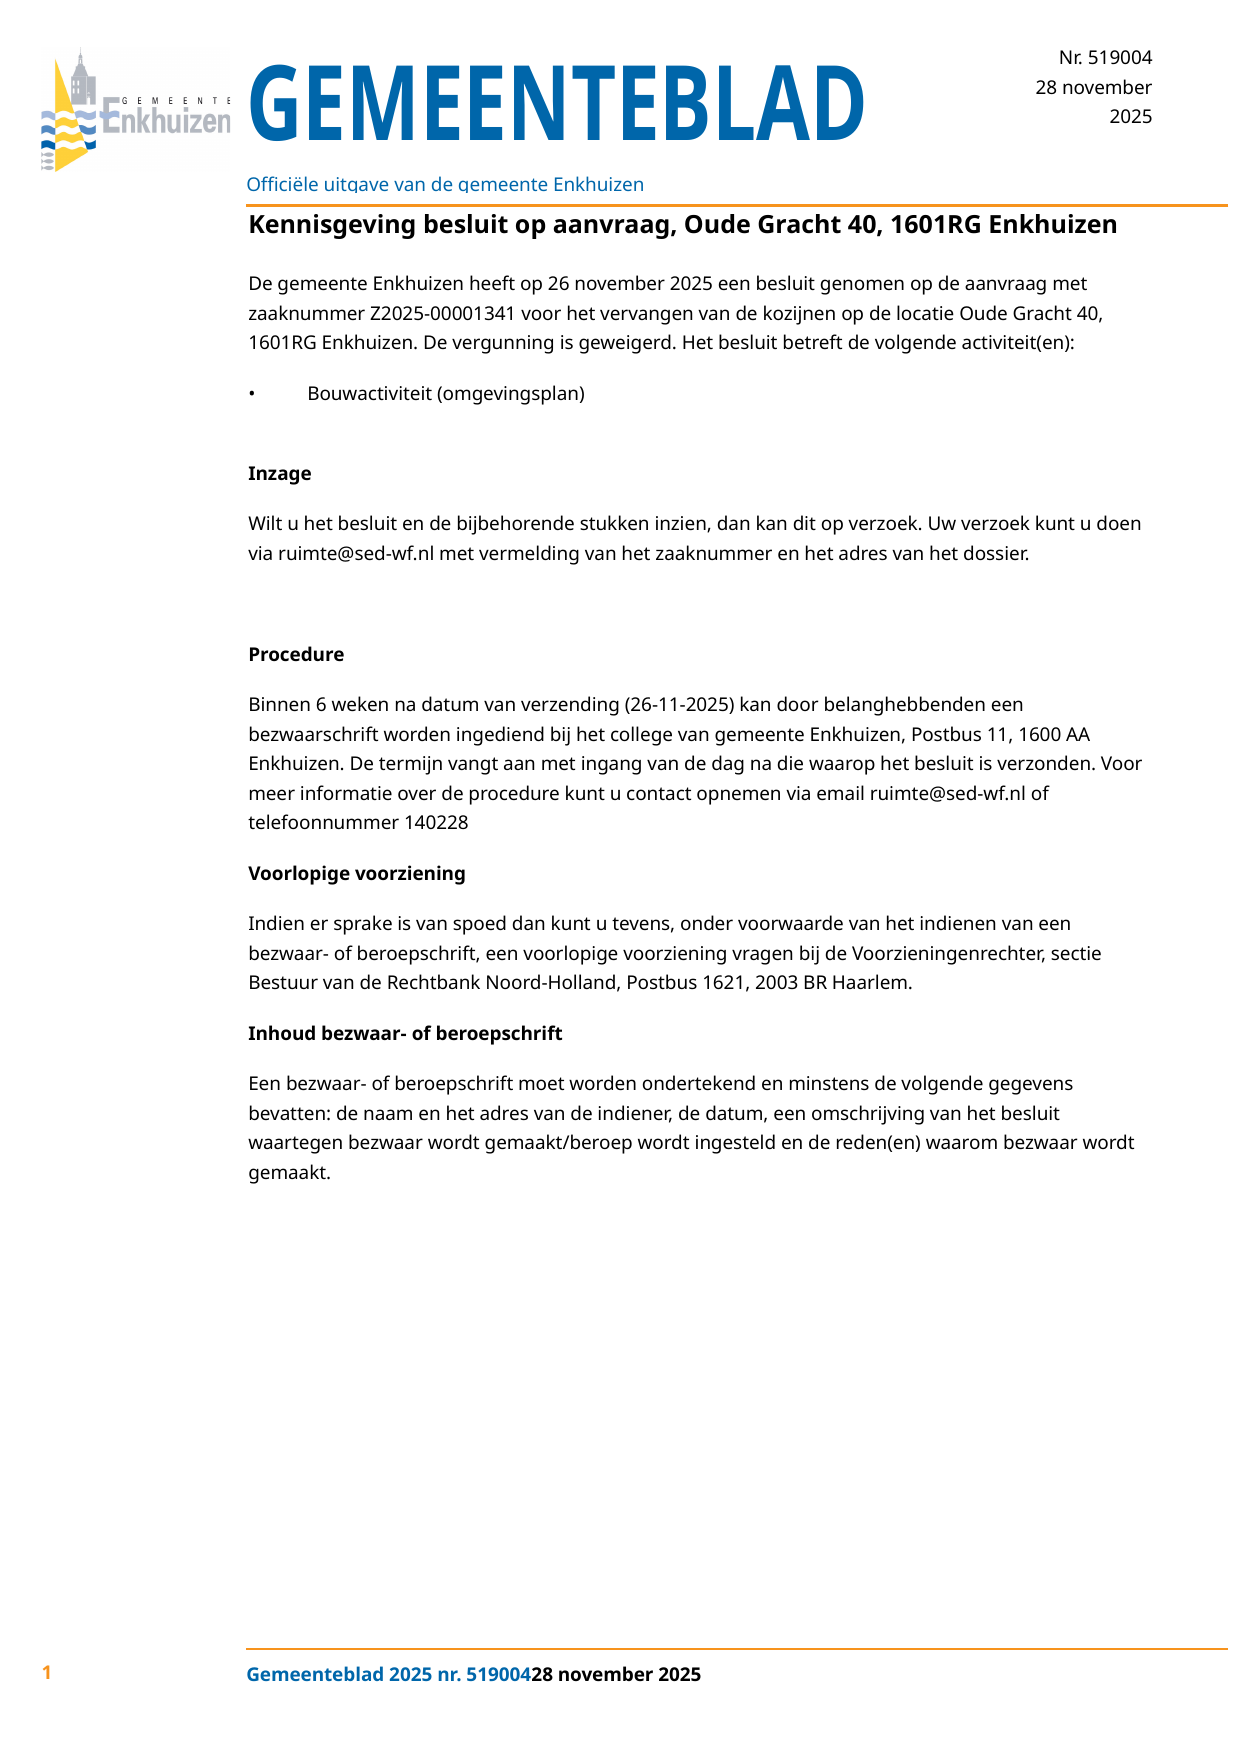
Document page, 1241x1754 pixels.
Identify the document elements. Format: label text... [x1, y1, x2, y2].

text Inhoud bezwaar- of beroepschrift [248, 1020, 1152, 1046]
text Procedure [248, 641, 1152, 666]
text Indien er sprake is van spoed dan kunt u tevens, onder voorwaarde van het indienen van een bezwaar- of beroepschrift, een voorlopige voorziening vragen bij de Voorzieningenrechter, sectie Bestuur van de Rechtbank Noord-Holland, Postbus 1621, 2003 BR Haarlem. [248, 910, 1152, 995]
list Bouwactiviteit (omgevingsplan) [248, 380, 1152, 406]
text Wilt u het besluit en de bijbehorende stukken inzien, dan kan dit op verzoek. Uw verzoek kunt u doen via ruimte@sed-wf.nl met vermelding van het zaaknummer en het adres van het dossier. [248, 510, 1152, 566]
text De gemeente Enkhuizen heeft op 26 november 2025 een besluit genomen op de aanvraag met zaaknummer Z2025-00001341 voor het vervangen van de kozijnen op de locatie Oude Gracht 40, 1601RG Enkhuizen. De vergunning is geweigerd. Het besluit betreft de volgende activiteit(en): [248, 270, 1152, 355]
text Binnen 6 weken na datum van verzending (26-11-2025) kan door belanghebbenden een bezwaarschrift worden ingediend bij het college van gemeente Enkhuizen, Postbus 11, 1600 AA Enkhuizen. De termijn vangt aan met ingang van de dag na die waarop het besluit is verzonden. Voor meer informatie over de procedure kunt u contact opnemen via email ruimte@sed-wf.nl of telefoonnummer 140228 [248, 691, 1152, 835]
text Een bezwaar- of beroepschrift moet worden ondertekend en minstens de volgende gegevens bevatten: de naam en het adres van de indiener, de datum, een omschrijving van het besluit waartegen bezwaar wordt gemaakt/beroep wordt ingesteld en de reden(en) waarom bezwaar wordt gemaakt. [248, 1070, 1152, 1185]
picture [41, 47, 231, 172]
text Voorlopige voorziening [248, 860, 1152, 886]
text Kennisgeving besluit op aanvraag, Oude Gracht 40, 1601RG Enkhuizen [248, 207, 1152, 241]
text Inzage [248, 460, 1152, 486]
